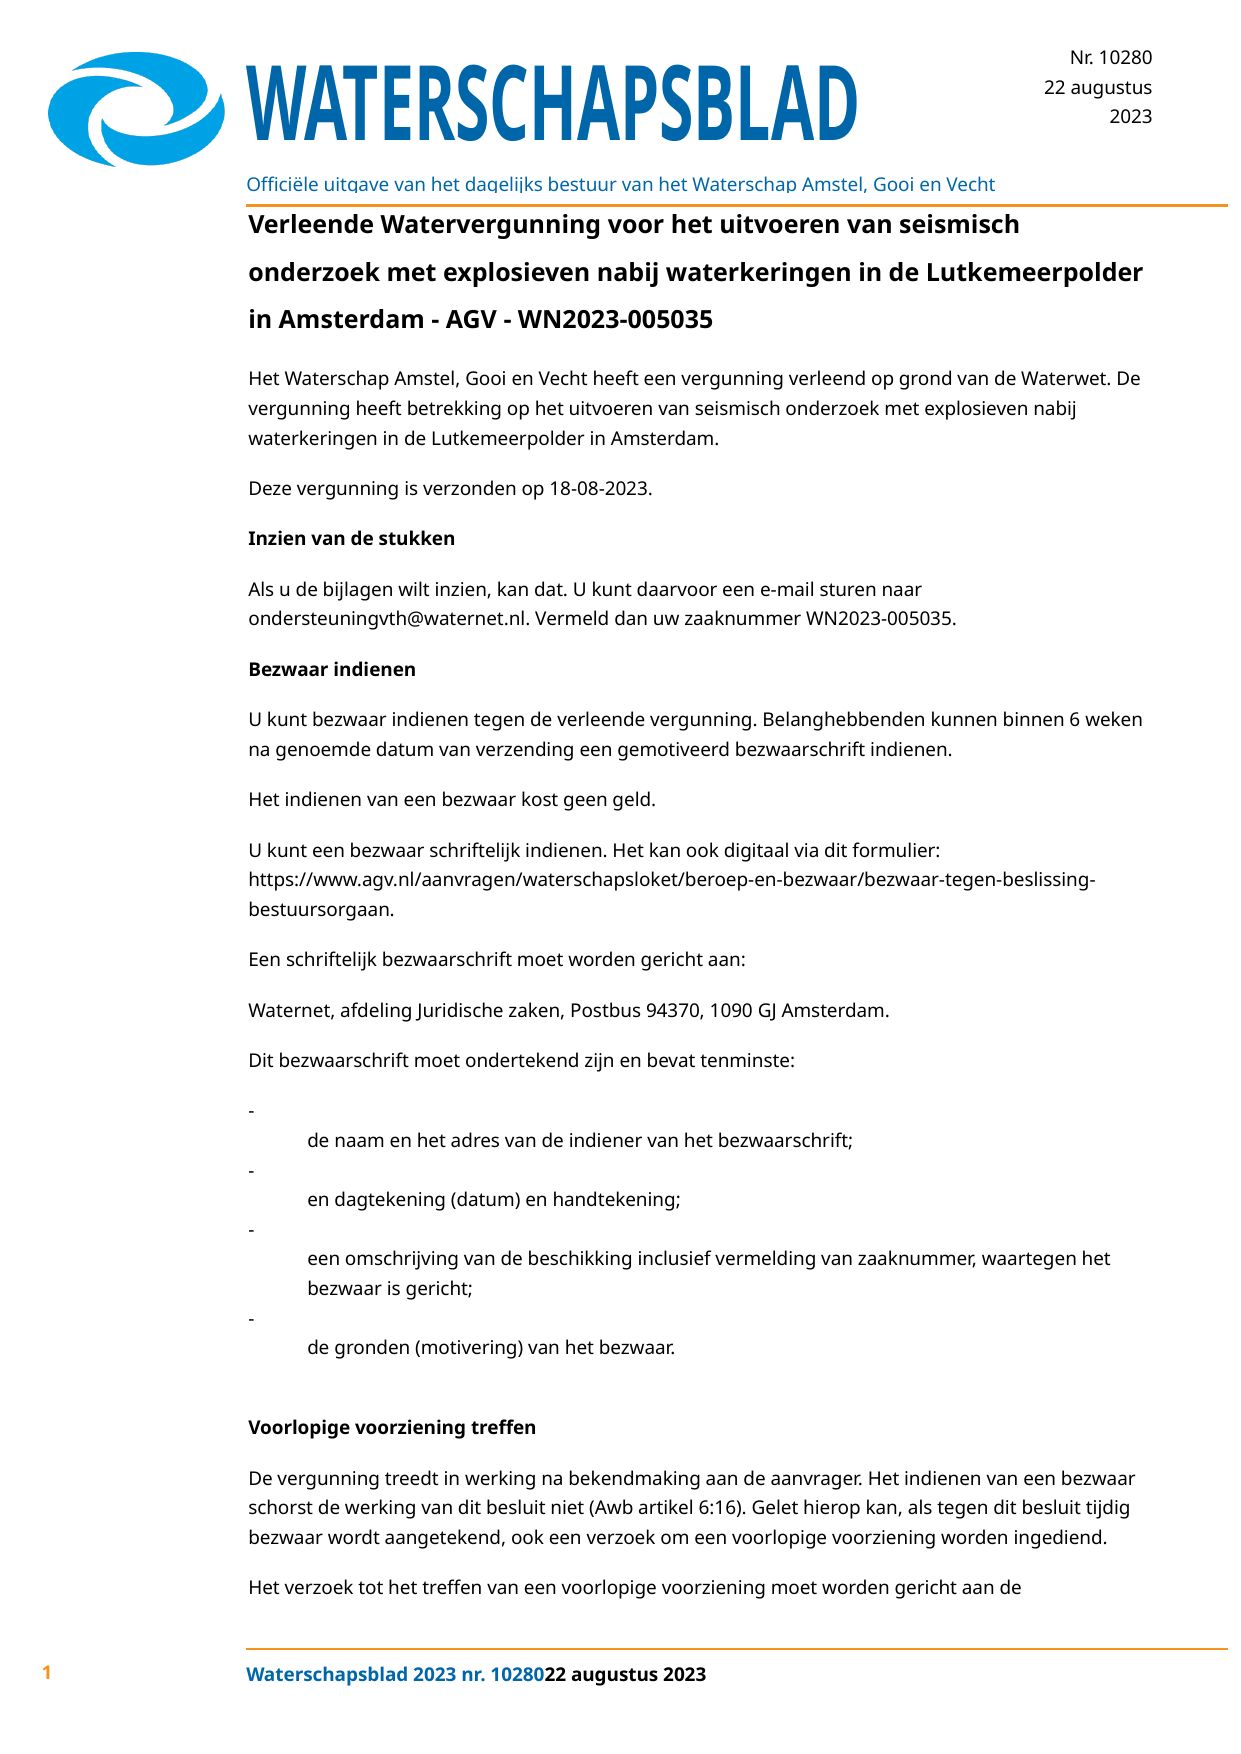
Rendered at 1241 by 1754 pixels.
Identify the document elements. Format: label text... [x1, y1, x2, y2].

list de naam en het adres van de indiener van het bezwaarschrift; [248, 1127, 1152, 1153]
text Het Waterschap Amstel, Gooi en Vecht heeft een vergunning verleend op grond van de Waterwet. De vergunning heeft betrekking op het uitvoeren van seismisch onderzoek met explosieven nabij waterkeringen in de Lutkemeerpolder in Amsterdam. [248, 366, 1152, 450]
list de gronden (motivering) van het bezwaar. [248, 1334, 1152, 1360]
text U kunt bezwaar indienen tegen de verleende vergunning. Belanghebbenden kunnen binnen 6 weken na genoemde datum van verzending een gemotiveerd bezwaarschrift indienen. [248, 706, 1152, 762]
text Voorlopige voorziening treffen [248, 1414, 1152, 1440]
text U kunt een bezwaar schriftelijk indienen. Het kan ook digitaal via dit formulier: https://www.agv.nl/aanvragen/waterschapsloket/beroep-en-bezwaar/bezwaar-tegen-beslissing-bestuursorgaan. [248, 837, 1152, 922]
picture [41, 47, 231, 172]
text Inzien van de stukken [248, 526, 1152, 551]
text Een schriftelijk bezwaarschrift moet worden gericht aan: [248, 946, 1152, 972]
text De vergunning treedt in werking na bekendmaking aan de aanvrager. Het indienen van een bezwaar schorst de werking van dit besluit niet (Awb artikel 6:16). Gelet hierop kan, als tegen dit besluit tijdig bezwaar wordt aangetekend, ook een verzoek om een voorlopige voorziening worden ingediend. [248, 1465, 1152, 1549]
text Als u de bijlagen wilt inzien, kan dat. U kunt daarvoor een e-mail sturen naar ondersteuningvth@waternet.nl. Vermeld dan uw zaaknummer WN2023-005035. [248, 576, 1152, 631]
list en dagtekening (datum) en handtekening; [248, 1186, 1152, 1212]
text Het verzoek tot het treffen van een voorlopige voorziening moet worden gericht aan de [248, 1574, 1152, 1600]
text Deze vergunning is verzonden op 18-08-2023. [248, 475, 1152, 501]
text Dit bezwaarschrift moet ondertekend zijn en bevat tenminste: [248, 1047, 1152, 1073]
text Het indienen van een bezwaar kost geen geld. [248, 786, 1152, 812]
text Verleende Watervergunning voor het uitvoeren van seismisch onderzoek met explosieven nabij waterkeringen in de Lutkemeerpolder in Amsterdam - AGV - WN2023-005035 [248, 207, 1152, 336]
text Waternet, afdeling Juridische zaken, Postbus 94370, 1090 GJ Amsterdam. [248, 997, 1152, 1022]
text Bezwaar indienen [248, 656, 1152, 682]
list een omschrijving van de beschikking inclusief vermelding van zaaknummer, waartegen het bezwaar is gericht; [248, 1246, 1152, 1301]
